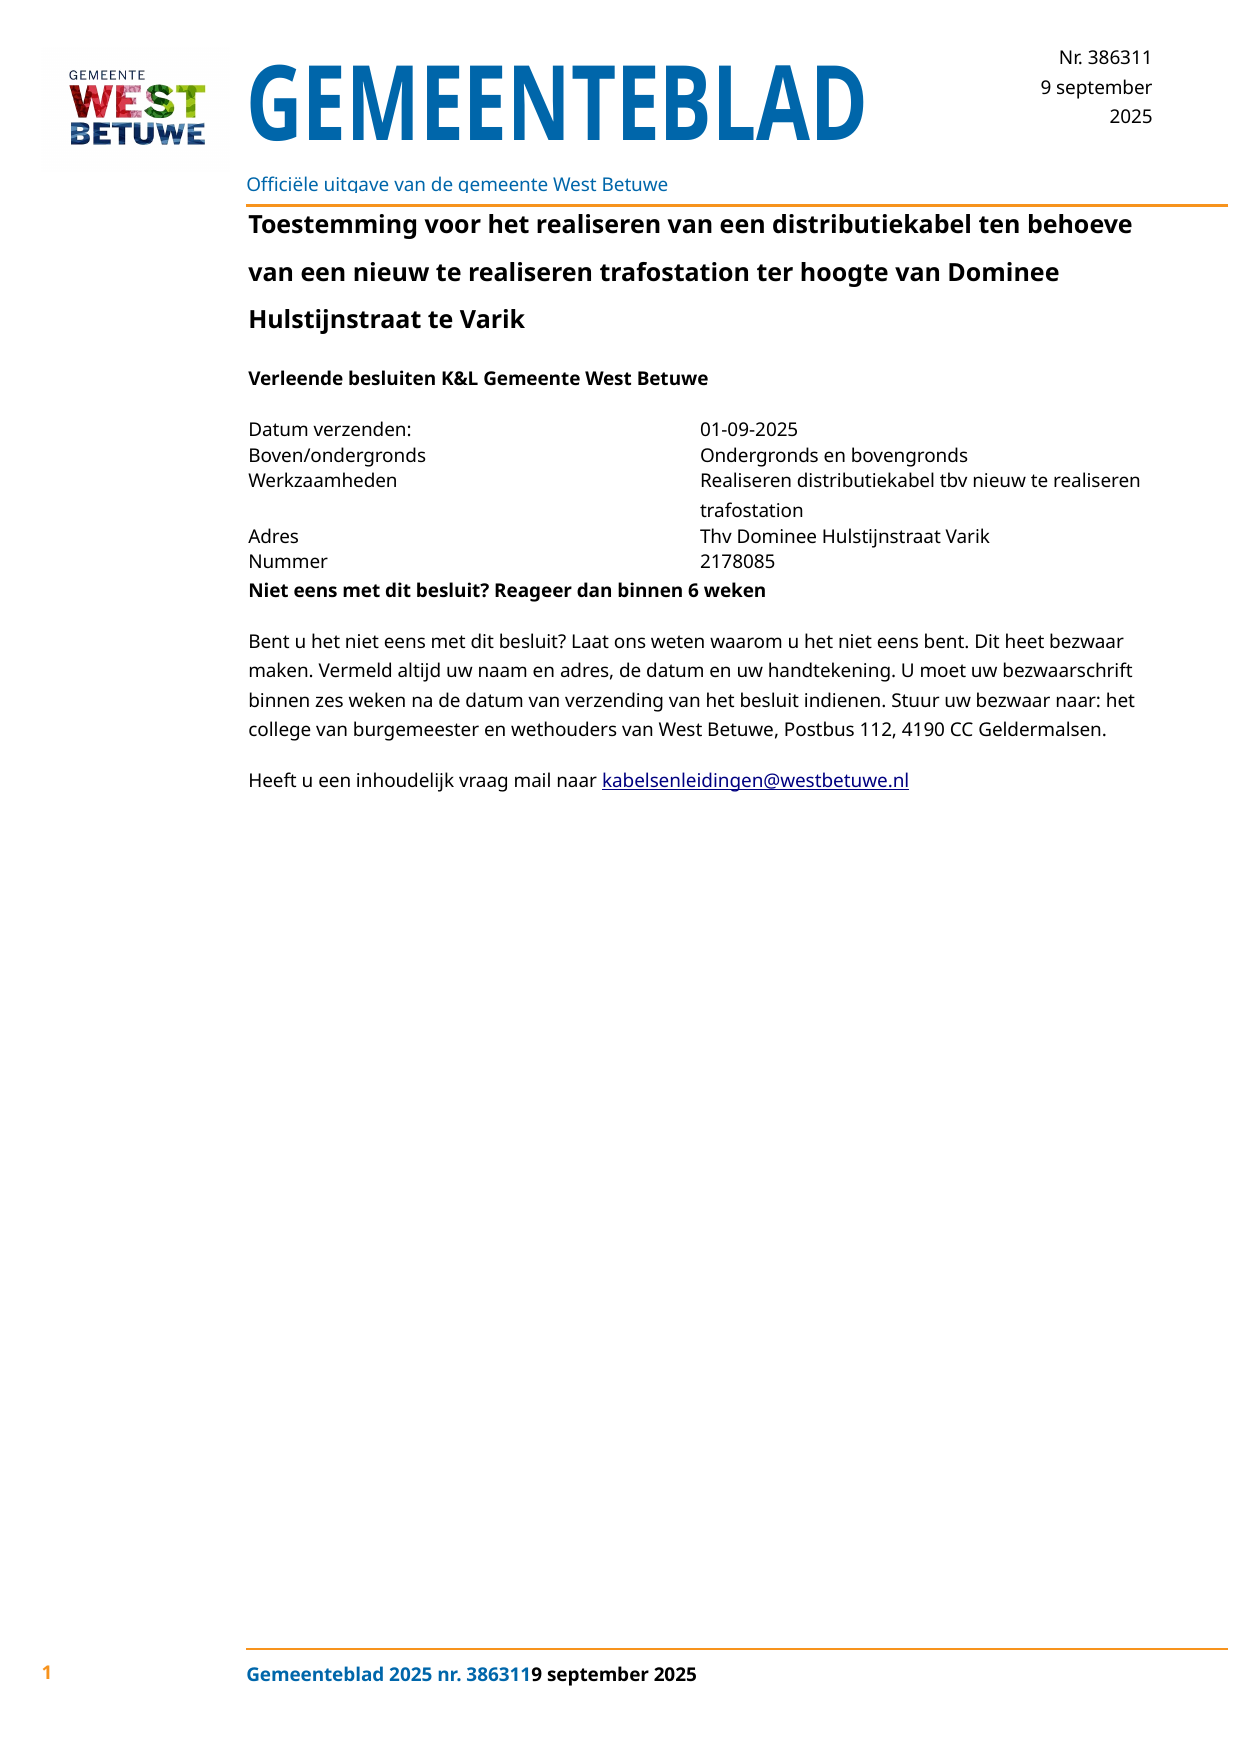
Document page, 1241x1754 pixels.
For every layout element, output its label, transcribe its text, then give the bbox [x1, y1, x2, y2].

table_cell Werkzaamheden [248, 468, 700, 523]
picture [41, 47, 231, 172]
table_header 01-09-2025 [700, 416, 1152, 442]
text Verleende besluiten K&L Gemeente West Betuwe [248, 366, 1152, 391]
table_cell Realiseren distributiekabel tbv nieuw te realiseren trafostation [700, 468, 1152, 523]
table_cell 2178085 [700, 549, 1152, 574]
text Heeft u een inhoudelijk vraag mail naar kabelsenleidingen@westbetuwe.nl [248, 767, 1152, 793]
table_cell Boven/ondergronds [248, 442, 700, 467]
text Bent u het niet eens met dit besluit? Laat ons weten waarom u het niet eens bent. Dit heet bezwaar maken. Vermeld altijd uw naam en adres, de datum en uw handtekening. U moet uw bezwaarschrift binnen zes weken na de datum van verzending van het besluit indienen. Stuur uw bezwaar naar: het college van burgemeester en wethouders van West Betuwe, Postbus 112, 4190 CC Geldermalsen. [248, 628, 1152, 742]
table_cell Nummer [248, 549, 700, 574]
table_cell Ondergronds en bovengronds [700, 442, 1152, 467]
table_cell Adres [248, 523, 700, 548]
table_header Datum verzenden: [248, 416, 700, 442]
text Toestemming voor het realiseren van een distributiekabel ten behoeve van een nieuw te realiseren trafostation ter hoogte van Dominee Hulstijnstraat te Varik [248, 207, 1152, 336]
text Niet eens met dit besluit? Reageer dan binnen 6 weken [248, 577, 1152, 603]
table_cell Thv Dominee Hulstijnstraat Varik [700, 523, 1152, 548]
